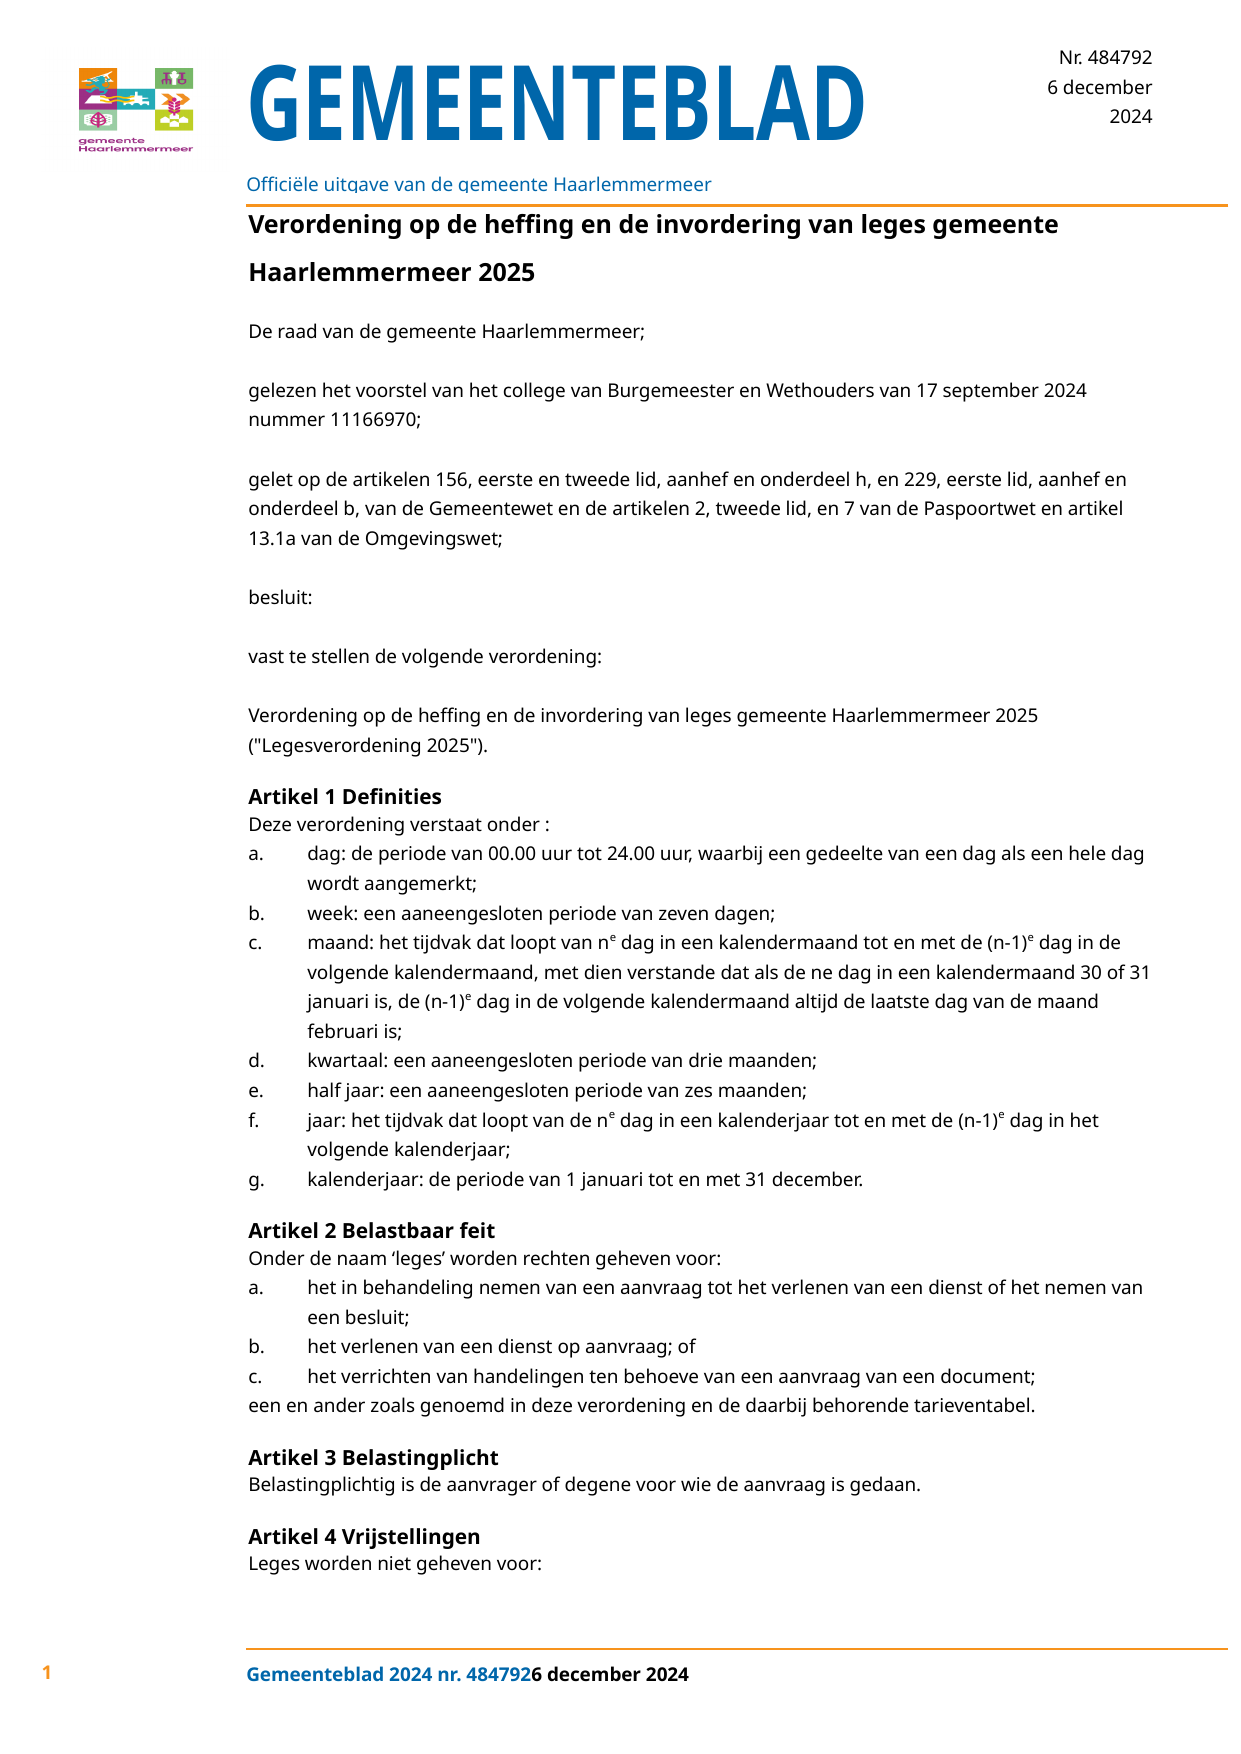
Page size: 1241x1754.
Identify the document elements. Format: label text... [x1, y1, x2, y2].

list half jaar: een aaneengesloten periode van zes maanden; [248, 1077, 1152, 1103]
list jaar: het tijdvak dat loopt van de ne dag in een kalenderjaar tot en met de (n-1)e dag in het volgende kalenderjaar; [248, 1107, 1152, 1162]
list kwartaal: een aaneengesloten periode van drie maanden; [248, 1048, 1152, 1073]
list het verrichten van handelingen ten behoeve van een aanvraag van een document; [248, 1363, 1152, 1389]
text besluit: [248, 584, 1152, 610]
text een en ander zoals genoemd in deze verordening en de daarbij behorende tarieventabel. [248, 1393, 1152, 1418]
text Onder de naam ‘leges’ worden rechten geheven voor: [248, 1245, 1152, 1271]
list dag: de periode van 00.00 uur tot 24.00 uur, waarbij een gedeelte van een dag als een hele dag wordt aangemerkt; [248, 841, 1152, 896]
picture [41, 47, 231, 172]
text Verordening op de heffing en de invordering van leges gemeente Haarlemmermeer 2025 ("Legesverordening 2025"). [248, 702, 1152, 758]
list kalenderjaar: de periode van 1 januari tot en met 31 december. [248, 1166, 1152, 1192]
text Leges worden niet geheven voor: [248, 1550, 1152, 1576]
text Artikel 4 Vrijstellingen [248, 1522, 1152, 1550]
list week: een aaneengesloten periode van zeven dagen; [248, 900, 1152, 925]
text Deze verordening verstaat onder : [248, 811, 1152, 837]
text Artikel 1 Definities [248, 782, 1152, 811]
text De raad van de gemeente Haarlemmermeer; [248, 318, 1152, 344]
text Belastingplichtig is de aanvrager of degene voor wie de aanvraag is gedaan. [248, 1472, 1152, 1497]
text gelezen het voorstel van het college van Burgemeester en Wethouders van 17 september 2024 nummer 11166970; [248, 377, 1152, 432]
text Artikel 2 Belastbaar feit [248, 1216, 1152, 1245]
text Artikel 3 Belastingplicht [248, 1443, 1152, 1472]
list maand: het tijdvak dat loopt van ne dag in een kalendermaand tot en met de (n-1)e dag in de volgende kalendermaand, met dien verstande dat als de ne dag in een kalendermaand 30 of 31 januari is, de (n-1)e dag in de volgende kalendermaand altijd de laatste dag van de maand februari is; [248, 929, 1152, 1044]
text vast te stellen de volgende verordening: [248, 643, 1152, 669]
list het verlenen van een dienst op aanvraag; of [248, 1333, 1152, 1359]
text gelet op de artikelen 156, eerste en tweede lid, aanhef en onderdeel h, en 229, eerste lid, aanhef en onderdeel b, van de Gemeentewet en de artikelen 2, tweede lid, en 7 van de Paspoortwet en artikel 13.1a van de Omgevingswet; [248, 466, 1152, 551]
list het in behandeling nemen van een aanvraag tot het verlenen van een dienst of het nemen van een besluit; [248, 1274, 1152, 1330]
text Verordening op de heffing en de invordering van leges gemeente Haarlemmermeer 2025 [248, 207, 1152, 288]
